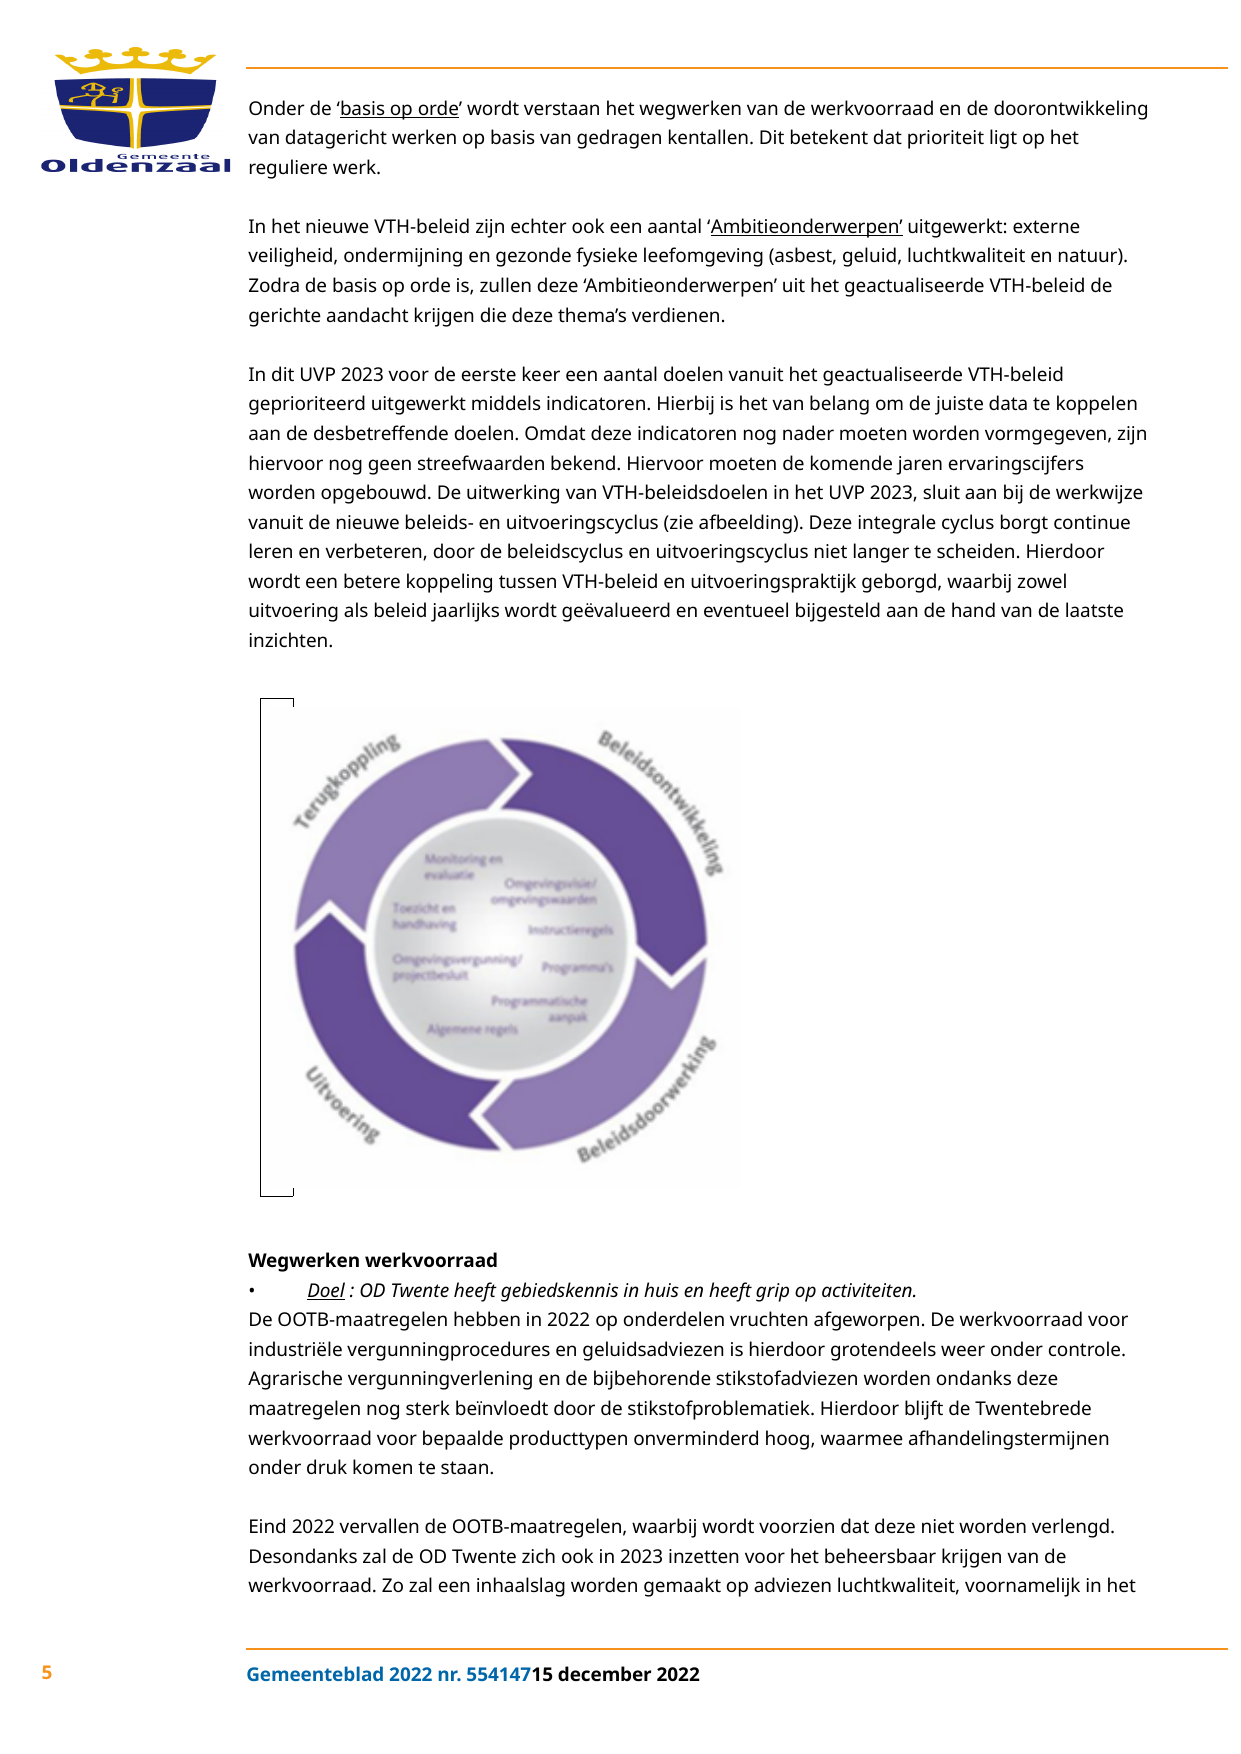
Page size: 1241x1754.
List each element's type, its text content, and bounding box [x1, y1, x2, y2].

picture [268, 707, 742, 1188]
text In het nieuwe VTH-beleid zijn echter ook een aantal ‘Ambitieonderwerpen’ uitgewerkt: externe veiligheid, ondermijning en gezonde fysieke leefomgeving (asbest, geluid, luchtkwaliteit en natuur). Zodra de basis op orde is, zullen deze ‘Ambitieonderwerpen’ uit het geactualiseerde VTH-beleid de gerichte aandacht krijgen die deze thema’s verdienen. [248, 213, 1152, 328]
text Wegwerken werkvoorraad [248, 1247, 1152, 1273]
text In dit UVP 2023 voor de eerste keer een aantal doelen vanuit het geactualiseerde VTH-beleid geprioriteerd uitgewerkt middels indicatoren. Hierbij is het van belang om de juiste data te koppelen aan de desbetreffende doelen. Omdat deze indicatoren nog nader moeten worden vormgegeven, zijn hiervoor nog geen streefwaarden bekend. Hiervoor moeten de komende jaren ervaringscijfers worden opgebouwd. De uitwerking van VTH-beleidsdoelen in het UVP 2023, sluit aan bij de werkwijze vanuit de nieuwe beleids- en uitvoeringscyclus (zie afbeelding). Deze integrale cyclus borgt continue leren en verbeteren, door de beleidscyclus en uitvoeringscyclus niet langer te scheiden. Hierdoor wordt een betere koppeling tussen VTH-beleid en uitvoeringspraktijk geborgd, waarbij zowel uitvoering als beleid jaarlijks wordt geëvalueerd en eventueel bijgesteld aan de hand van de laatste inzichten. [248, 361, 1152, 653]
text Onder de ‘basis op orde’ wordt verstaan het wegwerken van de werkvoorraad en de doorontwikkeling van datagericht werken op basis van gedragen kentallen. Dit betekent dat prioriteit ligt op het reguliere werk. [248, 95, 1152, 180]
text De OOTB-maatregelen hebben in 2022 op onderdelen vruchten afgeworpen. De werkvoorraad voor industriële vergunningprocedures en geluidsadviezen is hierdoor grotendeels weer onder controle. Agrarische vergunningverlening en de bijbehorende stikstofadviezen worden ondanks deze maatregelen nog sterk beïnvloedt door de stikstofproblematiek. Hierdoor blijft de Twentebrede werkvoorraad voor bepaalde producttypen onverminderd hoog, waarmee afhandelingstermijnen onder druk komen te staan. [248, 1306, 1152, 1480]
list Doel : OD Twente heeft gebiedskennis in huis en heeft grip op activiteiten. [248, 1277, 1152, 1303]
picture [41, 47, 231, 172]
text Eind 2022 vervallen de OOTB-maatregelen, waarbij wordt voorzien dat deze niet worden verlengd. Desondanks zal de OD Twente zich ook in 2023 inzetten voor het beheersbaar krijgen van de werkvoorraad. Zo zal een inhaalslag worden gemaakt op adviezen luchtkwaliteit, voornamelijk in het [248, 1513, 1152, 1598]
